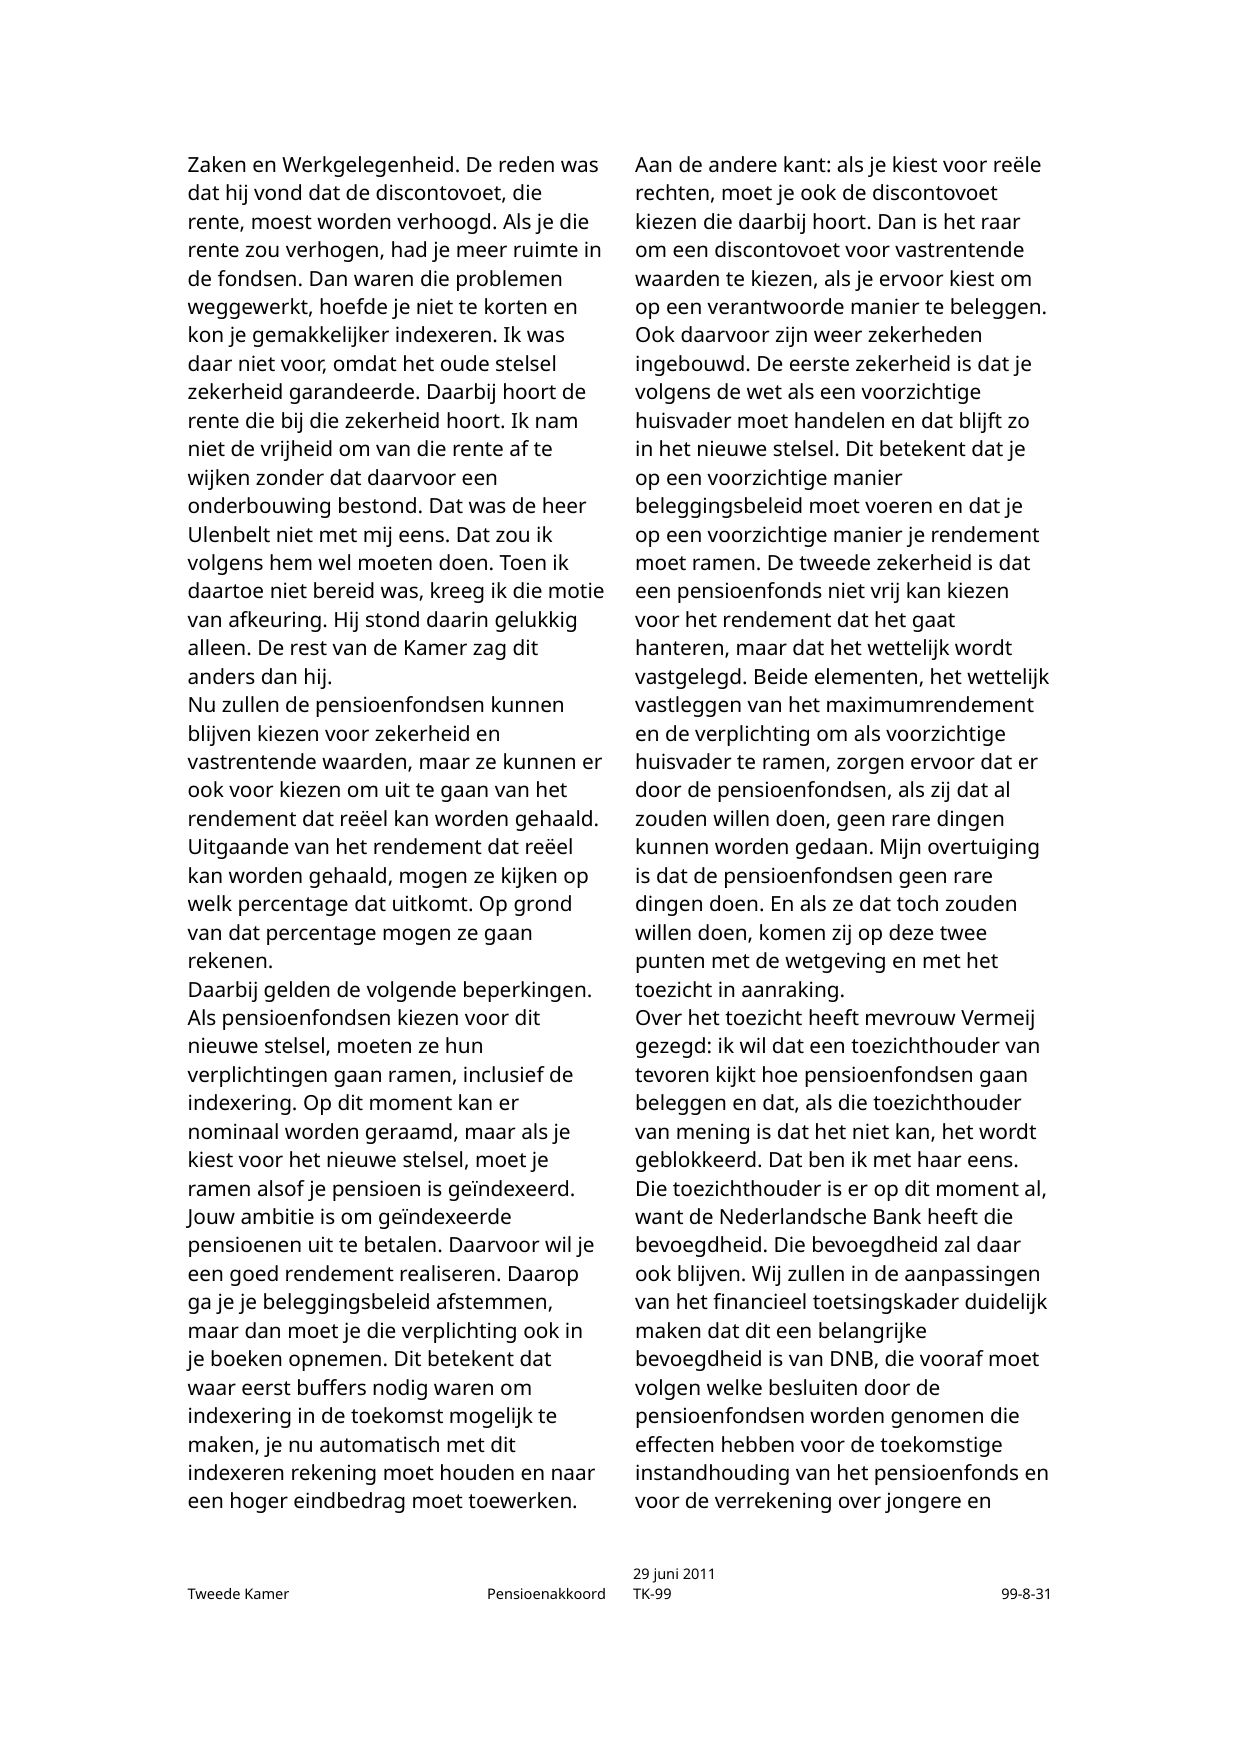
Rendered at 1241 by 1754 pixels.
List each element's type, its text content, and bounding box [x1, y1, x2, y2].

text Over het toezicht heeft mevrouw Vermeij gezegd: ik wil dat een toezichthouder van tevoren kijkt hoe pensioenfondsen gaan beleggen en dat, als die toezichthouder van mening is dat het niet kan, het wordt geblokkeerd. Dat ben ik met haar eens. Die toezichthouder is er op dit moment al, want de Nederlandsche Bank heeft die bevoegdheid. Die bevoegdheid zal daar ook blijven. Wij zullen in de aanpassingen van het financieel toetsingskader duidelijk maken dat dit een belangrijke bevoegdheid is van DNB, die vooraf moet volgen welke besluiten door de pensioenfondsen worden genomen die effecten hebben voor de toekomstige instandhouding van het pensioenfonds en voor de verrekening over jongere en [635, 1003, 1053, 1515]
text Aan de andere kant: als je kiest voor reële rechten, moet je ook de discontovoet kiezen die daarbij hoort. Dan is het raar om een discontovoet voor vastrentende waarden te kiezen, als je ervoor kiest om op een verantwoorde manier te beleggen. Ook daarvoor zijn weer zekerheden ingebouwd. De eerste zekerheid is dat je volgens de wet als een voorzichtige huisvader moet handelen en dat blijft zo in het nieuwe stelsel. Dit betekent dat je op een voorzichtige manier beleggingsbeleid moet voeren en dat je op een voorzichtige manier je rendement moet ramen. De tweede zekerheid is dat een pensioenfonds niet vrij kan kiezen voor het rendement dat het gaat hanteren, maar dat het wettelijk wordt vastgelegd. Beide elementen, het wettelijk vastleggen van het maximumrendement en de verplichting om als voorzichtige huisvader te ramen, zorgen ervoor dat er door de pensioenfondsen, als zij dat al zouden willen doen, geen rare dingen kunnen worden gedaan. Mijn overtuiging is dat de pensioenfondsen geen rare dingen doen. En als ze dat toch zouden willen doen, komen zij op deze twee punten met de wetgeving en met het toezicht in aanraking. [635, 150, 1053, 1003]
text Daarbij gelden de volgende beperkingen. Als pensioenfondsen kiezen voor dit nieuwe stelsel, moeten ze hun verplichtingen gaan ramen, inclusief de indexering. Op dit moment kan er nominaal worden geraamd, maar als je kiest voor het nieuwe stelsel, moet je ramen alsof je pensioen is geïndexeerd. Jouw ambitie is om geïndexeerde pensioenen uit te betalen. Daarvoor wil je een goed rendement realiseren. Daarop ga je je beleggingsbeleid afstemmen, maar dan moet je die verplichting ook in je boeken opnemen. Dit betekent dat waar eerst buffers nodig waren om indexering in de toekomst mogelijk te maken, je nu automatisch met dit indexeren rekening moet houden en naar een hoger eindbedrag moet toewerken. [187, 975, 605, 1515]
text Nu zullen de pensioenfondsen kunnen blijven kiezen voor zekerheid en vastrentende waarden, maar ze kunnen er ook voor kiezen om uit te gaan van het rendement dat reëel kan worden gehaald. Uitgaande van het rendement dat reëel kan worden gehaald, mogen ze kijken op welk percentage dat uitkomt. Op grond van dat percentage mogen ze gaan rekenen. [187, 690, 605, 975]
text Zaken en Werkgelegenheid. De reden was dat hij vond dat de discontovoet, die rente, moest worden verhoogd. Als je die rente zou verhogen, had je meer ruimte in de fondsen. Dan waren die problemen weggewerkt, hoefde je niet te korten en kon je gemakkelijker indexeren. Ik was daar niet voor, omdat het oude stelsel zekerheid garandeerde. Daarbij hoort de rente die bij die zekerheid hoort. Ik nam niet de vrijheid om van die rente af te wijken zonder dat daarvoor een onderbouwing bestond. Dat was de heer Ulenbelt niet met mij eens. Dat zou ik volgens hem wel moeten doen. Toen ik daartoe niet bereid was, kreeg ik die motie van afkeuring. Hij stond daarin gelukkig alleen. De rest van de Kamer zag dit anders dan hij. [187, 150, 605, 690]
